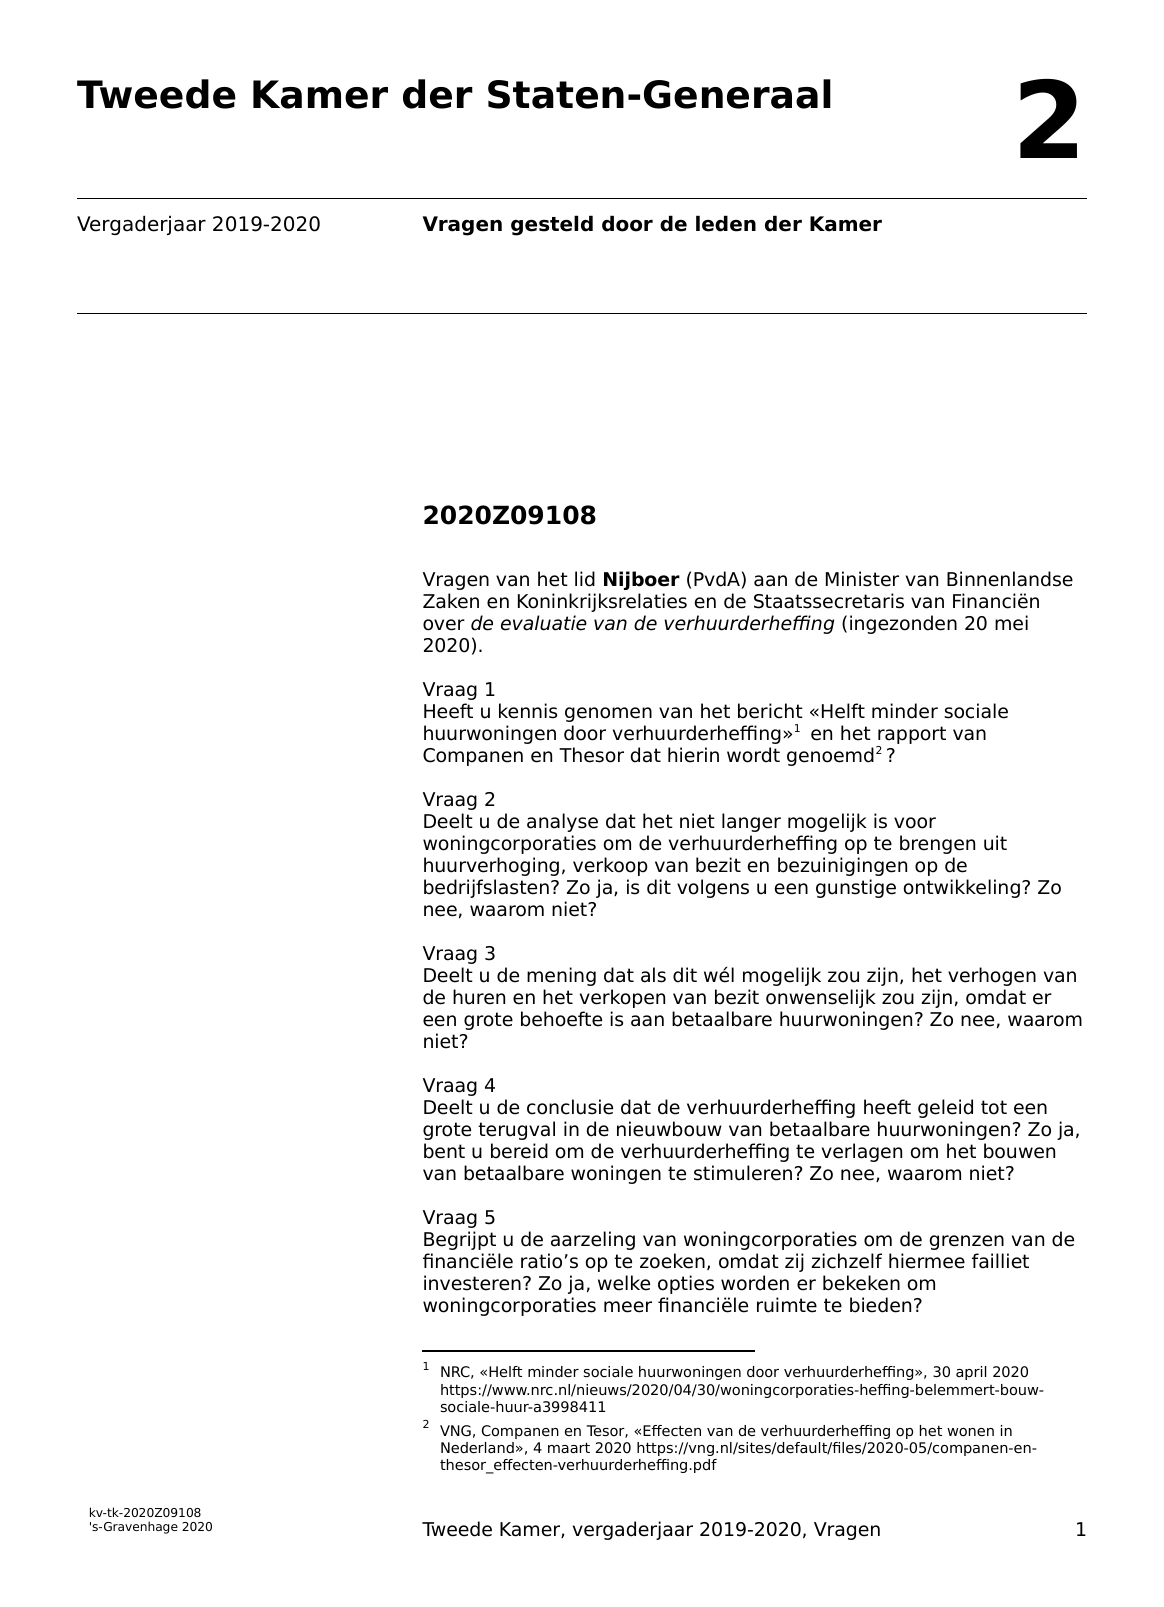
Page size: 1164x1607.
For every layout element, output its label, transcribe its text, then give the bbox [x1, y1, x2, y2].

text Begrijpt u de aarzeling van woningcorporaties om de grenzen van de financiële ratio’s op te zoeken, omdat zij zichzelf hiermee failliet investeren? Zo ja, welke opties worden er bekeken om woningcorporaties meer financiële ruimte te bieden? [422, 1229, 1087, 1317]
text Heeft u kennis genomen van het bericht «Helft minder sociale huurwoningen door verhuurderheffing» en het rapport van Companen en Thesor dat hierin wordt genoemd? [422, 701, 1087, 767]
text Vragen van het lid Nijboer (PvdA) aan de Minister van Binnenlandse Zaken en Koninkrijksrelaties en de Staatssecretaris van Financiën over de evaluatie van de verhuurderheffing (ingezonden 20 mei 2020). [422, 569, 1087, 657]
text 's-Gravenhage 2020 [88, 1520, 323, 1534]
text VNG, Companen en Tesor, «Effecten van de verhuurderheffing op het wonen in Nederland», 4 maart 2020 https://vng.nl/sites/default/files/2020-05/companen-en-thesor_effecten-verhuurderheffing.pdf [422, 1418, 1087, 1474]
text Deelt u de conclusie dat de verhuurderheffing heeft geleid tot een grote terugval in de nieuwbouw van betaalbare huurwoningen? Zo ja, bent u bereid om de verhuurderheffing te verlagen om het bouwen van betaalbare woningen te stimuleren? Zo nee, waarom niet? [422, 1097, 1087, 1185]
text Vraag 3 [422, 943, 1087, 965]
text Vraag 1 [422, 679, 1087, 701]
table_cell Vergaderjaar 2019-2020 [77, 199, 422, 313]
text kv-tk-2020Z09108 [88, 1506, 323, 1520]
text Deelt u de mening dat als dit wél mogelijk zou zijn, het verhogen van de huren en het verkopen van bezit onwenselijk zou zijn, omdat er een grote behoefte is aan betaalbare huurwoningen? Zo nee, waarom niet? [422, 965, 1087, 1053]
table_header Tweede Kamer der Staten-Generaal [77, 59, 886, 198]
text NRC, «Helft minder sociale huurwoningen door verhuurderheffing», 30 april 2020 https://www.nrc.nl/nieuws/2020/04/30/woningcorporaties-heffing-belemmert-bouw-sociale-huur-a3998411 [422, 1360, 1087, 1416]
text 2020Z09108 [422, 501, 1087, 531]
text Vraag 4 [422, 1075, 1087, 1097]
text Vraag 5 [422, 1207, 1087, 1229]
table_header 2 [886, 59, 1087, 198]
text Deelt u de analyse dat het niet langer mogelijk is voor woningcorporaties om de verhuurderheffing op te brengen uit huurverhoging, verkoop van bezit en bezuinigingen op de bedrijfslasten? Zo ja, is dit volgens u een gunstige ontwikkeling? Zo nee, waarom niet? [422, 811, 1087, 921]
text Vraag 2 [422, 789, 1087, 811]
table_cell Vragen gesteld door de leden der Kamer [422, 199, 1087, 313]
